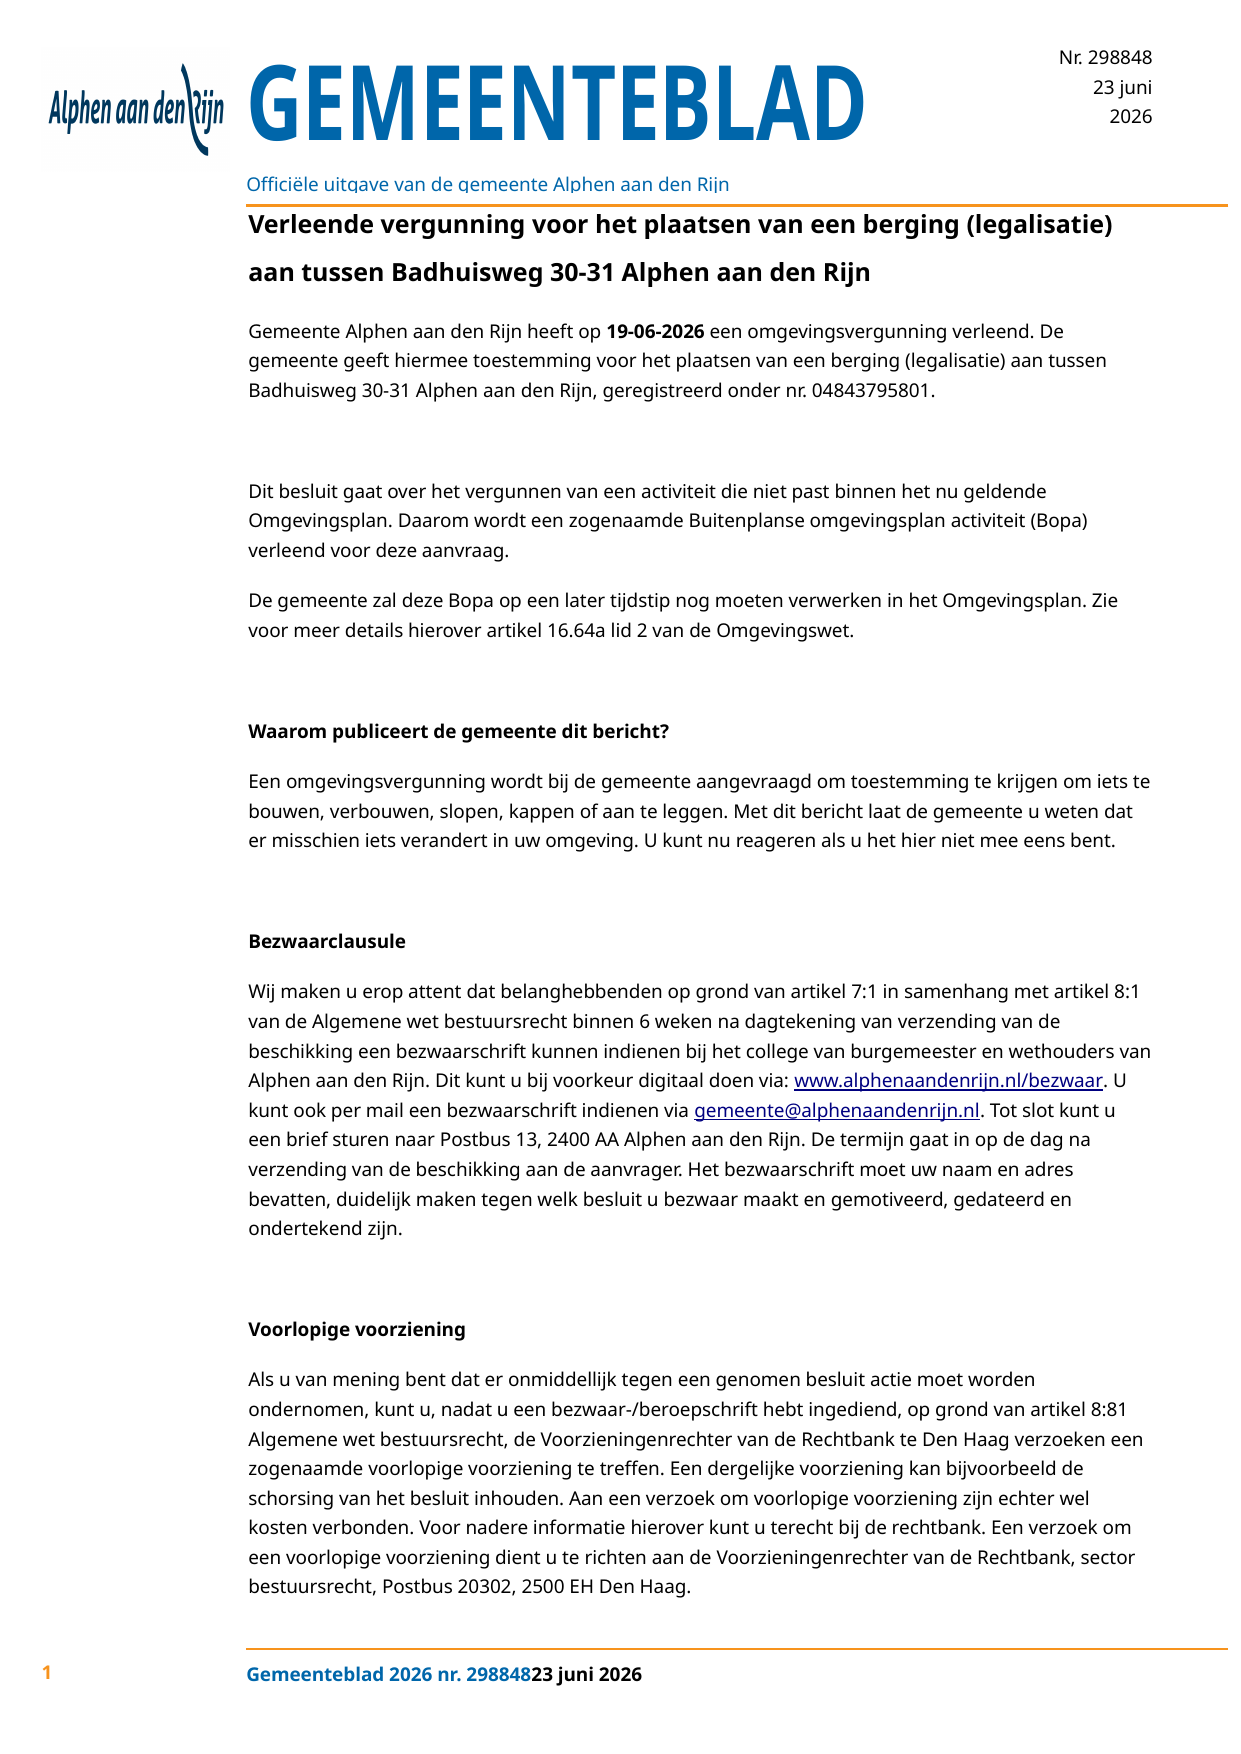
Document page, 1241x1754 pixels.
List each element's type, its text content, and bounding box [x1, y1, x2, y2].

text Bezwaarclausule [248, 928, 1152, 954]
text Voorlopige voorziening [248, 1316, 1152, 1342]
text Verleende vergunning voor het plaatsen van een berging (legalisatie) aan tussen Badhuisweg 30-31 Alphen aan den Rijn [248, 207, 1152, 288]
text De gemeente zal deze Bopa op een later tijdstip nog moeten verwerken in het Omgevingsplan. Zie voor meer details hierover artikel 16.64a lid 2 van de Omgevingswet. [248, 587, 1152, 643]
text Een omgevingsvergunning wordt bij de gemeente aangevraagd om toestemming te krijgen om iets te bouwen, verbouwen, slopen, kappen of aan te leggen. Met dit bericht laat de gemeente u weten dat er misschien iets verandert in uw omgeving. U kunt nu reageren als u het hier niet mee eens bent. [248, 768, 1152, 853]
text Dit besluit gaat over het vergunnen van een activiteit die niet past binnen het nu geldende Omgevingsplan. Daarom wordt een zogenaamde Buitenplanse omgevingsplan activiteit (Bopa) verleend voor deze aanvraag. [248, 478, 1152, 563]
text Wij maken u erop attent dat belanghebbenden op grond van artikel 7:1 in samenhang met artikel 8:1 van de Algemene wet bestuursrecht binnen 6 weken na dagtekening van verzending van de beschikking een bezwaarschrift kunnen indienen bij het college van burgemeester en wethouders van Alphen aan den Rijn. Dit kunt u bij voorkeur digitaal doen via: www.alphenaandenrijn.nl/bezwaar. U kunt ook per mail een bezwaarschrift indienen via gemeente@alphenaandenrijn.nl. Tot slot kunt u een brief sturen naar Postbus 13, 2400 AA Alphen aan den Rijn. De termijn gaat in op de dag na verzending van de beschikking aan de aanvrager. Het bezwaarschrift moet uw naam en adres bevatten, duidelijk maken tegen welk besluit u bezwaar maakt en gemotiveerd, gedateerd en ondertekend zijn. [248, 979, 1152, 1241]
text Gemeente Alphen aan den Rijn heeft op 19-06-2026 een omgevingsvergunning verleend. De gemeente geeft hiermee toestemming voor het plaatsen van een berging (legalisatie) aan tussen Badhuisweg 30-31 Alphen aan den Rijn, geregistreerd onder nr. 04843795801. [248, 318, 1152, 403]
picture [41, 47, 231, 172]
text Waarom publiceert de gemeente dit bericht? [248, 718, 1152, 744]
text Als u van mening bent dat er onmiddellijk tegen een genomen besluit actie moet worden ondernomen, kunt u, nadat u een bezwaar-/beroepschrift hebt ingediend, op grond van artikel 8:81 Algemene wet bestuursrecht, de Voorzieningenrechter van de Rechtbank te Den Haag verzoeken een zogenaamde voorlopige voorziening te treffen. Een dergelijke voorziening kan bijvoorbeeld de schorsing van het besluit inhouden. Aan een verzoek om voorlopige voorziening zijn echter wel kosten verbonden. Voor nadere informatie hierover kunt u terecht bij de rechtbank. Een verzoek om een voorlopige voorziening dient u te richten aan de Voorzieningenrechter van de Rechtbank, sector bestuursrecht, Postbus 20302, 2500 EH Den Haag. [248, 1367, 1152, 1599]
